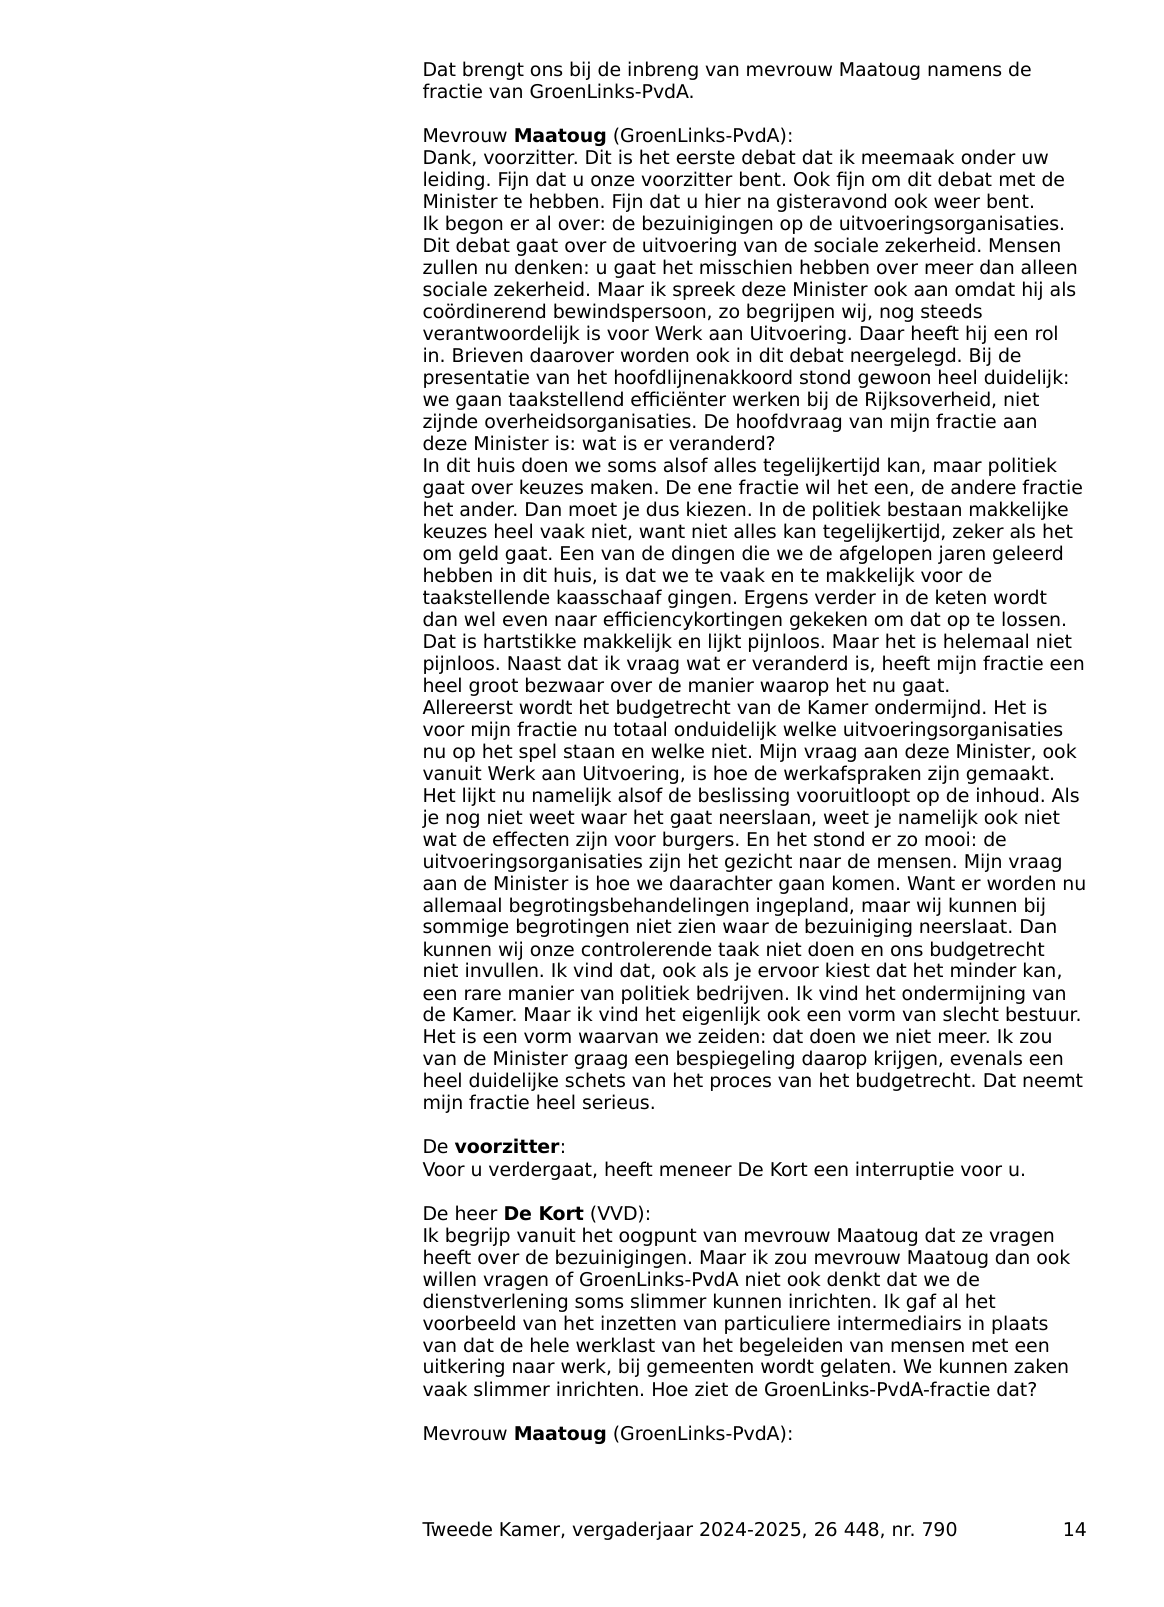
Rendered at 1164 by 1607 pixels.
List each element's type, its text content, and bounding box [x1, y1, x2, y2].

text Voor u verdergaat, heeft meneer De Kort een interruptie voor u. [422, 1158, 1087, 1180]
text In dit huis doen we soms alsof alles tegelijkertijd kan, maar politiek gaat over keuzes maken. De ene fractie wil het een, de andere fractie het ander. Dan moet je dus kiezen. In de politiek bestaan makkelijke keuzes heel vaak niet, want niet alles kan tegelijkertijd, zeker als het om geld gaat. Een van de dingen die we de afgelopen jaren geleerd hebben in dit huis, is dat we te vaak en te makkelijk voor de taakstellende kaasschaaf gingen. Ergens verder in de keten wordt dan wel even naar efficiencykortingen gekeken om dat op te lossen. Dat is hartstikke makkelijk en lijkt pijnloos. Maar het is helemaal niet pijnloos. Naast dat ik vraag wat er veranderd is, heeft mijn fractie een heel groot bezwaar over de manier waarop het nu gaat. [422, 455, 1087, 697]
text Ik begrijp vanuit het oogpunt van mevrouw Maatoug dat ze vragen heeft over de bezuinigingen. Maar ik zou mevrouw Maatoug dan ook willen vragen of GroenLinks-PvdA niet ook denkt dat we de dienstverlening soms slimmer kunnen inrichten. Ik gaf al het voorbeeld van het inzetten van particuliere intermediairs in plaats van dat de hele werklast van het begeleiden van mensen met een uitkering naar werk, bij gemeenten wordt gelaten. We kunnen zaken vaak slimmer inrichten. Hoe ziet de GroenLinks-PvdA-fractie dat? [422, 1224, 1087, 1400]
text De heer De Kort (VVD): [422, 1203, 1087, 1224]
text Allereerst wordt het budgetrecht van de Kamer ondermijnd. Het is voor mijn fractie nu totaal onduidelijk welke uitvoeringsorganisaties nu op het spel staan en welke niet. Mijn vraag aan deze Minister, ook vanuit Werk aan Uitvoering, is hoe de werkafspraken zijn gemaakt. Het lijkt nu namelijk alsof de beslissing vooruitloopt op de inhoud. Als je nog niet weet waar het gaat neerslaan, weet je namelijk ook niet wat de effecten zijn voor burgers. En het stond er zo mooi: de uitvoeringsorganisaties zijn het gezicht naar de mensen. Mijn vraag aan de Minister is hoe we daarachter gaan komen. Want er worden nu allemaal begrotingsbehandelingen ingepland, maar wij kunnen bij sommige begrotingen niet zien waar de bezuiniging neerslaat. Dan kunnen wij onze controlerende taak niet doen en ons budgetrecht niet invullen. Ik vind dat, ook als je ervoor kiest dat het minder kan, een rare manier van politiek bedrijven. Ik vind het ondermijning van de Kamer. Maar ik vind het eigenlijk ook een vorm van slecht bestuur. Het is een vorm waarvan we zeiden: dat doen we niet meer. Ik zou van de Minister graag een bespiegeling daarop krijgen, evenals een heel duidelijke schets van het proces van het budgetrecht. Dat neemt mijn fractie heel serieus. [422, 697, 1087, 1114]
text Mevrouw Maatoug (GroenLinks-PvdA): [422, 125, 1087, 147]
text Ik begon er al over: de bezuinigingen op de uitvoeringsorganisaties. Dit debat gaat over de uitvoering van de sociale zekerheid. Mensen zullen nu denken: u gaat het misschien hebben over meer dan alleen sociale zekerheid. Maar ik spreek deze Minister ook aan omdat hij als coördinerend bewindspersoon, zo begrijpen wij, nog steeds verantwoordelijk is voor Werk aan Uitvoering. Daar heeft hij een rol in. Brieven daarover worden ook in dit debat neergelegd. Bij de presentatie van het hoofdlijnenakkoord stond gewoon heel duidelijk: we gaan taakstellend efficiënter werken bij de Rijksoverheid, niet zijnde overheidsorganisaties. De hoofdvraag van mijn fractie aan deze Minister is: wat is er veranderd? [422, 213, 1087, 455]
text Mevrouw Maatoug (GroenLinks-PvdA): [422, 1423, 1087, 1444]
text Dat brengt ons bij de inbreng van mevrouw Maatoug namens de fractie van GroenLinks-PvdA. [422, 59, 1087, 103]
text Dank, voorzitter. Dit is het eerste debat dat ik meemaak onder uw leiding. Fijn dat u onze voorzitter bent. Ook fijn om dit debat met de Minister te hebben. Fijn dat u hier na gisteravond ook weer bent. [422, 147, 1087, 213]
text De voorzitter: [422, 1136, 1087, 1158]
